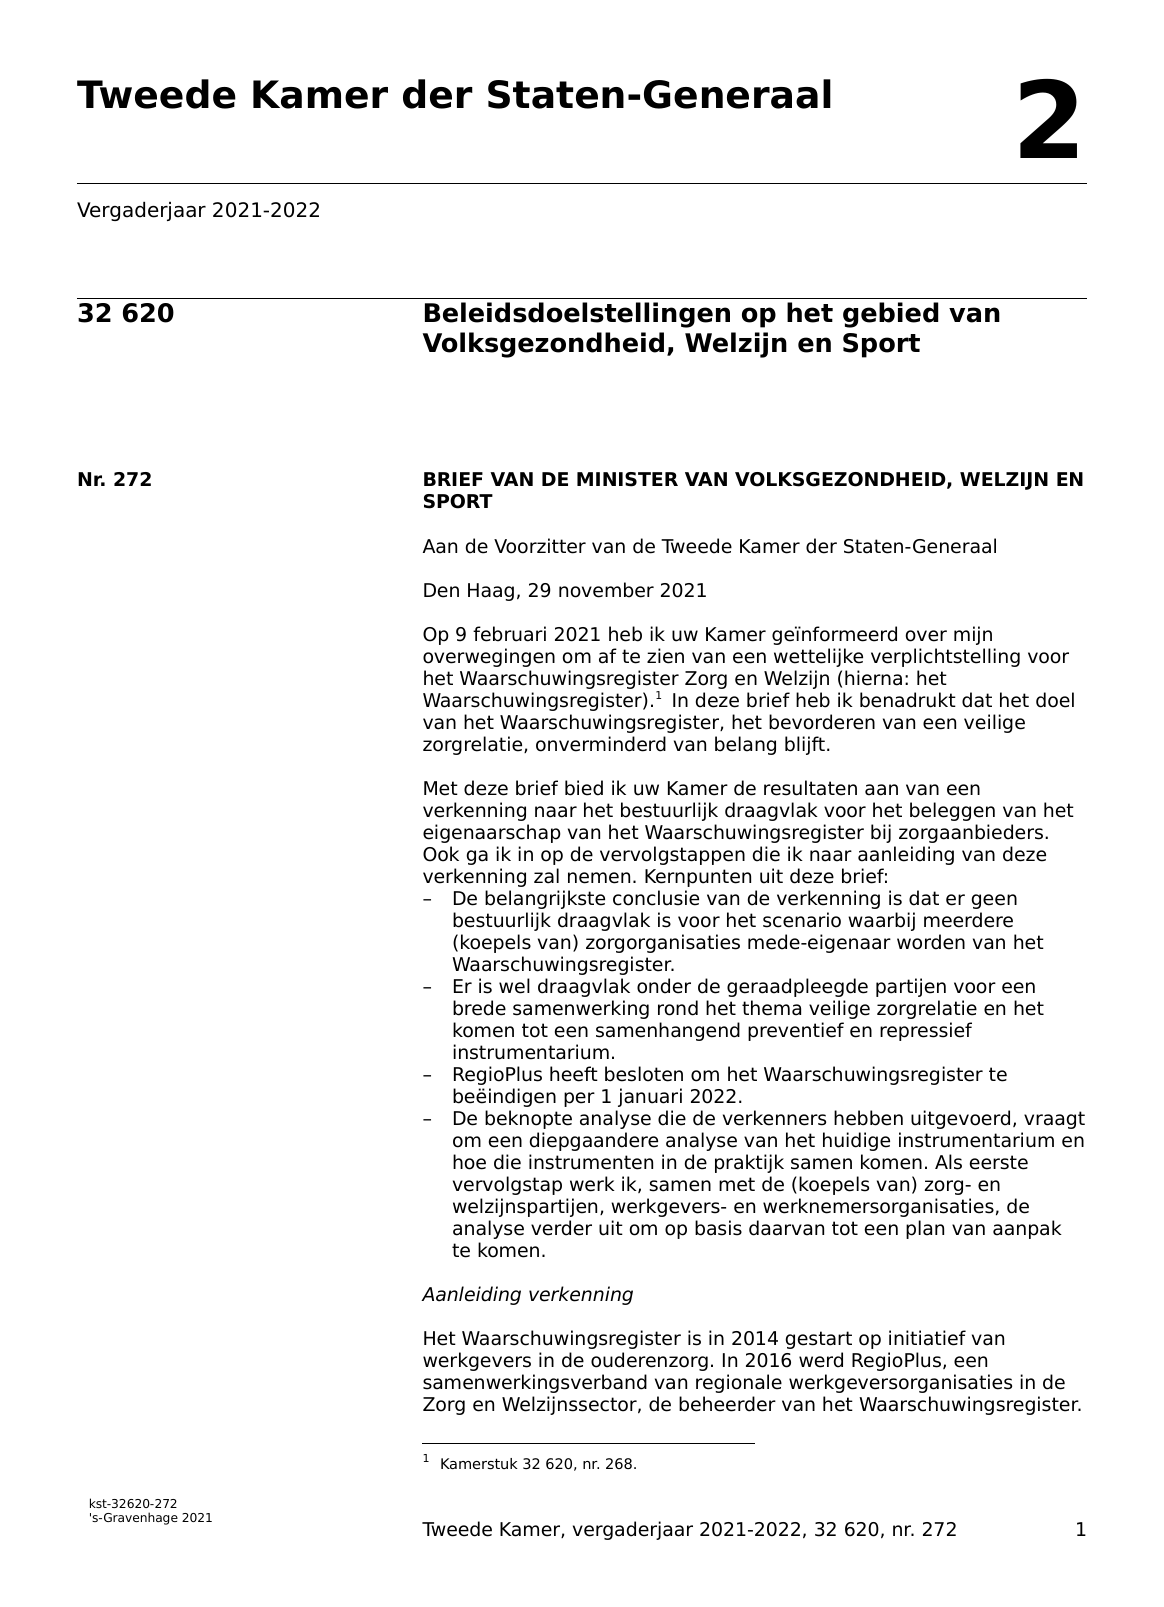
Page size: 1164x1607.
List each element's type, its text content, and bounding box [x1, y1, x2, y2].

text – Er is wel draagvlak onder de geraadpleegde partijen voor een brede samenwerking rond het thema veilige zorgrelatie en het komen tot een samenhangend preventief en repressief instrumentarium. [422, 976, 1087, 1064]
text 's-Gravenhage 2021 [88, 1511, 323, 1525]
subtitle 32 620 Beleidsdoelstellingen op het gebied van Volksgezondheid, Welzijn en Sport [77, 299, 1087, 358]
subtitle Aanleiding verkenning [422, 1284, 1087, 1306]
text Den Haag, 29 november 2021 [422, 580, 1087, 602]
table_header 2 [886, 59, 1087, 183]
table_header Tweede Kamer der Staten-Generaal [77, 59, 886, 183]
text Met deze brief bied ik uw Kamer de resultaten aan van een verkenning naar het bestuurlijk draagvlak voor het beleggen van het eigenaarschap van het Waarschuwingsregister bij zorgaanbieders. Ook ga ik in op de vervolgstappen die ik naar aanleiding van deze verkenning zal nemen. Kernpunten uit deze brief: [422, 778, 1087, 888]
text – RegioPlus heeft besloten om het Waarschuwingsregister te beëindigen per 1 januari 2022. [422, 1064, 1087, 1108]
table_cell Vergaderjaar 2021-2022 [77, 184, 1087, 298]
subtitle Nr. 272 BRIEF VAN DE MINISTER VAN VOLKSGEZONDHEID, WELZIJN EN SPORT [77, 469, 1087, 513]
text – De belangrijkste conclusie van de verkenning is dat er geen bestuurlijk draagvlak is voor het scenario waarbij meerdere (koepels van) zorgorganisaties mede-eigenaar worden van het Waarschuwingsregister. [422, 888, 1087, 976]
text kst-32620-272 [88, 1497, 323, 1511]
text Kamerstuk 32 620, nr. 268. [422, 1452, 1087, 1474]
text – De beknopte analyse die de verkenners hebben uitgevoerd, vraagt om een diepgaandere analyse van het huidige instrumentarium en hoe die instrumenten in de praktijk samen komen. Als eerste vervolgstap werk ik, samen met de (koepels van) zorg- en welzijnspartijen, werkgevers- en werknemersorganisaties, de analyse verder uit om op basis daarvan tot een plan van aanpak te komen. [422, 1108, 1087, 1261]
text Het Waarschuwingsregister is in 2014 gestart op initiatief van werkgevers in de ouderenzorg. In 2016 werd RegioPlus, een samenwerkingsverband van regionale werkgeversorganisaties in de Zorg en Welzijnssector, de beheerder van het Waarschuwingsregister. [422, 1328, 1087, 1416]
text Op 9 februari 2021 heb ik uw Kamer geïnformeerd over mijn overwegingen om af te zien van een wettelijke verplichtstelling voor het Waarschuwingsregister Zorg en Welzijn (hierna: het Waarschuwingsregister). In deze brief heb ik benadrukt dat het doel van het Waarschuwingsregister, het bevorderen van een veilige zorgrelatie, onverminderd van belang blijft. [422, 624, 1087, 756]
text Aan de Voorzitter van de Tweede Kamer der Staten-Generaal [422, 536, 1087, 557]
